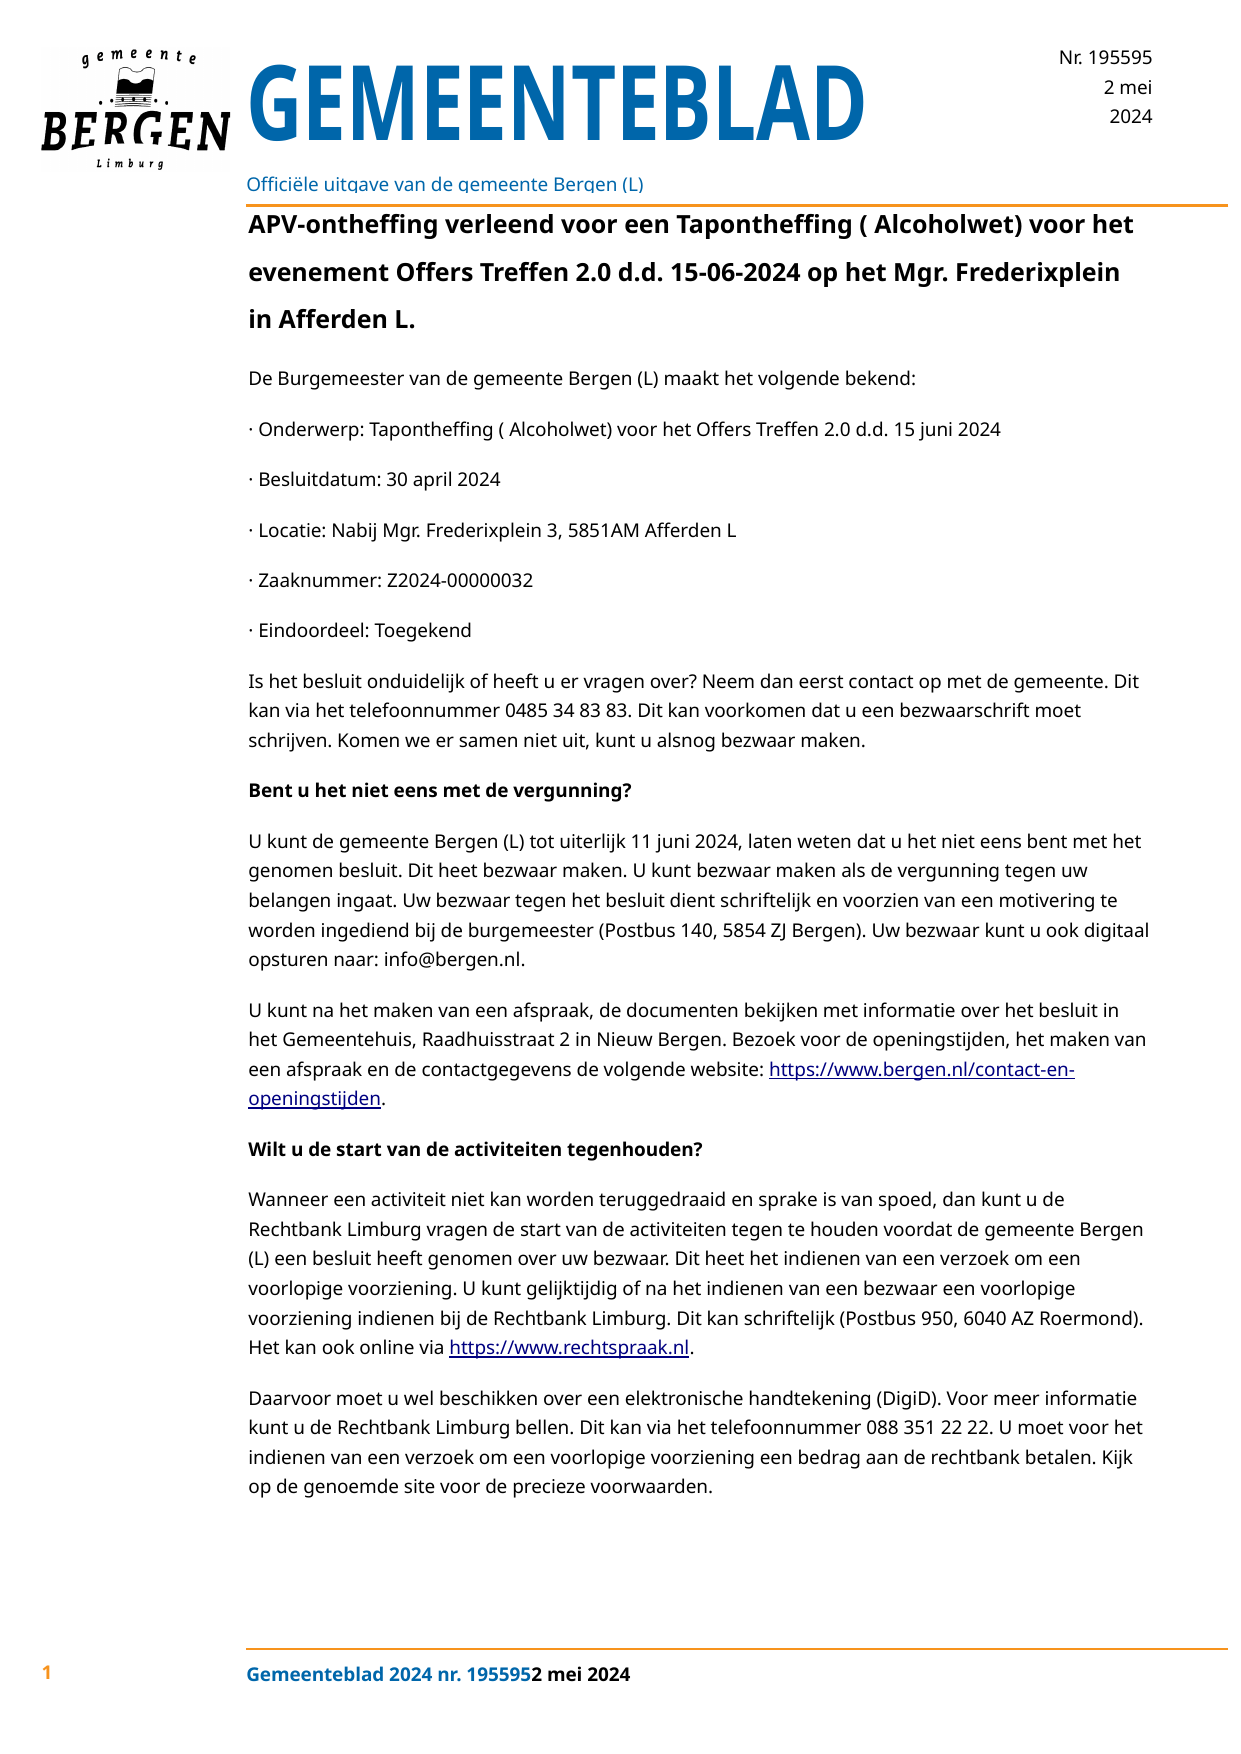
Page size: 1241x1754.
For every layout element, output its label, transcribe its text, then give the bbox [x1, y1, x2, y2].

text · Zaaknummer: Z2024-00000032 [248, 567, 1152, 593]
text U kunt na het maken van een afspraak, de documenten bekijken met informatie over het besluit in het Gemeentehuis, Raadhuisstraat 2 in Nieuw Bergen. Bezoek voor de openingstijden, het maken van een afspraak en de contactgegevens de volgende website: https://www.bergen.nl/contact-en-openingstijden. [248, 997, 1152, 1111]
text U kunt de gemeente Bergen (L) tot uiterlijk 11 juni 2024, laten weten dat u het niet eens bent met het genomen besluit. Dit heet bezwaar maken. U kunt bezwaar maken als de vergunning tegen uw belangen ingaat. Uw bezwaar tegen het besluit dient schriftelijk en voorzien van een motivering te worden ingediend bij de burgemeester (Postbus 140, 5854 ZJ Bergen). Uw bezwaar kunt u ook digitaal opsturen naar: info@bergen.nl. [248, 828, 1152, 972]
text Wilt u de start van de activiteiten tegenhouden? [248, 1136, 1152, 1162]
text · Besluitdatum: 30 april 2024 [248, 466, 1152, 492]
text Is het besluit onduidelijk of heeft u er vragen over? Neem dan eerst contact op met de gemeente. Dit kan via het telefoonnummer 0485 34 83 83. Dit kan voorkomen dat u een bezwaarschrift moet schrijven. Komen we er samen niet uit, kunt u alsnog bezwaar maken. [248, 668, 1152, 753]
text Bent u het niet eens met de vergunning? [248, 778, 1152, 803]
picture [41, 47, 231, 172]
text Wanneer een activiteit niet kan worden teruggedraaid en sprake is van spoed, dan kunt u de Rechtbank Limburg vragen de start van de activiteiten tegen te houden voordat de gemeente Bergen (L) een besluit heeft genomen over uw bezwaar. Dit heet het indienen van een verzoek om een voorlopige voorziening. U kunt gelijktijdig of na het indienen van een bezwaar een voorlopige voorziening indienen bij de Rechtbank Limburg. Dit kan schriftelijk (Postbus 950, 6040 AZ Roermond). Het kan ook online via https://www.rechtspraak.nl. [248, 1186, 1152, 1360]
text · Onderwerp: Tapontheffing ( Alcoholwet) voor het Offers Treffen 2.0 d.d. 15 juni 2024 [248, 416, 1152, 442]
text · Locatie: Nabij Mgr. Frederixplein 3, 5851AM Afferden L [248, 517, 1152, 542]
text De Burgemeester van de gemeente Bergen (L) maakt het volgende bekend: [248, 366, 1152, 391]
text Daarvoor moet u wel beschikken over een elektronische handtekening (DigiD). Voor meer informatie kunt u de Rechtbank Limburg bellen. Dit kan via het telefoonnummer 088 351 22 22. U moet voor het indienen van een verzoek om een voorlopige voorziening een bedrag aan de rechtbank betalen. Kijk op de genoemde site voor de precieze voorwaarden. [248, 1385, 1152, 1499]
text · Eindoordeel: Toegekend [248, 618, 1152, 643]
text APV-ontheffing verleend voor een Tapontheffing ( Alcoholwet) voor het evenement Offers Treffen 2.0 d.d. 15-06-2024 op het Mgr. Frederixplein in Afferden L. [248, 207, 1152, 336]
